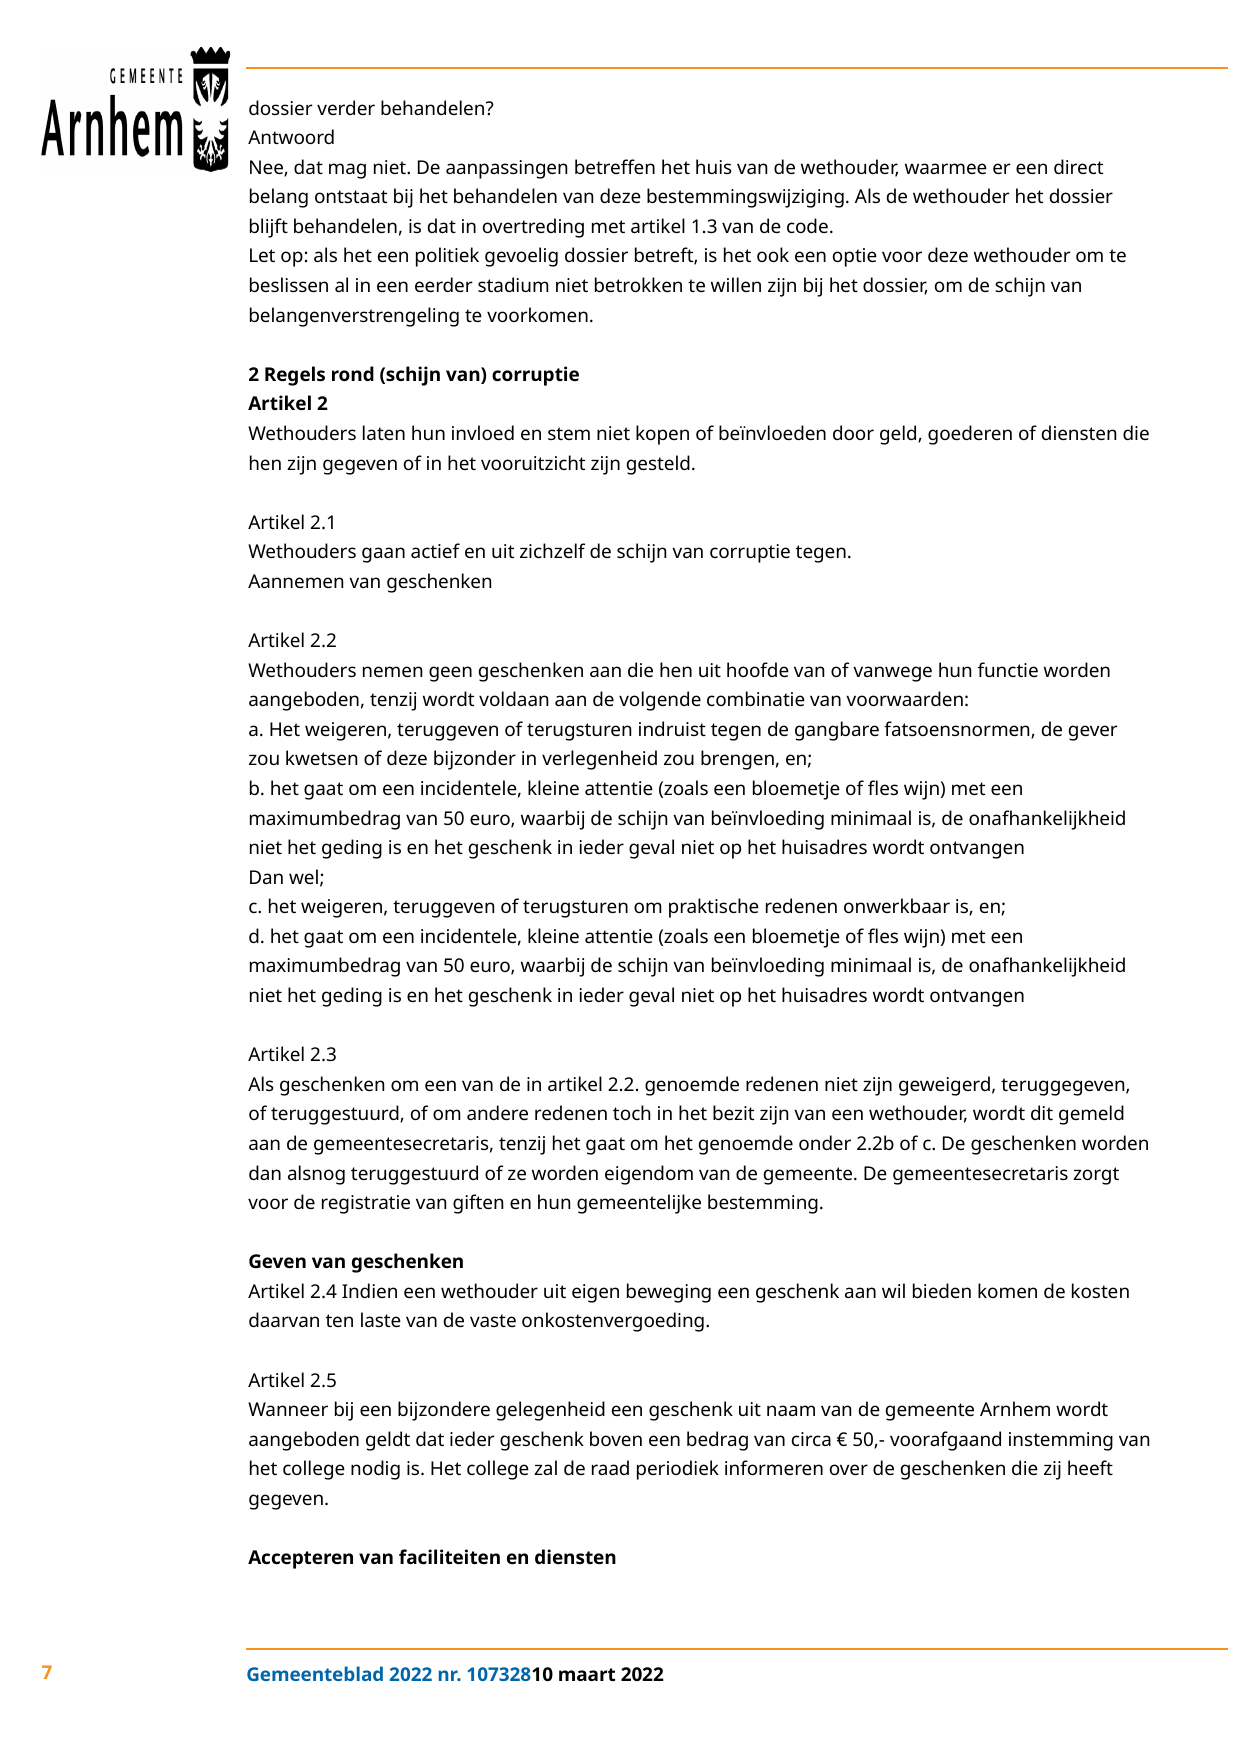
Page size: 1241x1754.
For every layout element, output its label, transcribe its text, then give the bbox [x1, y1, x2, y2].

text Artikel 2.4 Indien een wethouder uit eigen beweging een geschenk aan wil bieden komen de kosten daarvan ten laste van de vaste onkostenvergoeding. [248, 1278, 1152, 1333]
text a. Het weigeren, teruggeven of terugsturen indruist tegen de gangbare fatsoensnormen, de gever zou kwetsen of deze bijzonder in verlegenheid zou brengen, en; [248, 716, 1152, 771]
text Wethouders gaan actief en uit zichzelf de schijn van corruptie tegen. [248, 538, 1152, 564]
text Aannemen van geschenken [248, 568, 1152, 594]
text Artikel 2.2 [248, 627, 1152, 653]
text Artikel 2 [248, 391, 1152, 416]
text Geven van geschenken [248, 1248, 1152, 1274]
text b. het gaat om een incidentele, kleine attentie (zoals een bloemetje of fles wijn) met een maximumbedrag van 50 euro, waarbij de schijn van beïnvloeding minimaal is, de onafhankelijkheid niet het geding is en het geschenk in ieder geval niet op het huisadres wordt ontvangen [248, 775, 1152, 860]
text Als geschenken om een van de in artikel 2.2. genoemde redenen niet zijn geweigerd, teruggegeven, of teruggestuurd, of om andere redenen toch in het bezit zijn van een wethouder, wordt dit gemeld aan de gemeentesecretaris, tenzij het gaat om het genoemde onder 2.2b of c. De geschenken worden dan alsnog teruggestuurd of ze worden eigendom van de gemeente. De gemeentesecretaris zorgt voor de registratie van giften en hun gemeentelijke bestemming. [248, 1071, 1152, 1215]
text Accepteren van faciliteiten en diensten [248, 1544, 1152, 1570]
text Nee, dat mag niet. De aanpassingen betreffen het huis van de wethouder, waarmee er een direct belang ontstaat bij het behandelen van deze bestemmingswijziging. Als de wethouder het dossier blijft behandelen, is dat in overtreding met artikel 1.3 van de code. [248, 154, 1152, 239]
text c. het weigeren, teruggeven of terugsturen om praktische redenen onwerkbaar is, en; [248, 893, 1152, 919]
text Wanneer bij een bijzondere gelegenheid een geschenk uit naam van de gemeente Arnhem wordt aangeboden geldt dat ieder geschenk boven een bedrag van circa € 50,- voorafgaand instemming van het college nodig is. Het college zal de raad periodiek informeren over de geschenken die zij heeft gegeven. [248, 1396, 1152, 1511]
text Dan wel; [248, 864, 1152, 890]
text Wethouders laten hun invloed en stem niet kopen of beïnvloeden door geld, goederen of diensten die hen zijn gegeven of in het vooruitzicht zijn gesteld. [248, 420, 1152, 476]
text Artikel 2.1 [248, 509, 1152, 535]
picture [41, 47, 231, 172]
text dossier verder behandelen? [248, 95, 1152, 121]
text Wethouders nemen geen geschenken aan die hen uit hoofde van of vanwege hun functie worden aangeboden, tenzij wordt voldaan aan de volgende combinatie van voorwaarden: [248, 657, 1152, 712]
text d. het gaat om een incidentele, kleine attentie (zoals een bloemetje of fles wijn) met een maximumbedrag van 50 euro, waarbij de schijn van beïnvloeding minimaal is, de onafhankelijkheid niet het geding is en het geschenk in ieder geval niet op het huisadres wordt ontvangen [248, 923, 1152, 1008]
text Antwoord [248, 124, 1152, 150]
text Artikel 2.3 [248, 1041, 1152, 1067]
text 2 Regels rond (schijn van) corruptie [248, 361, 1152, 387]
text Artikel 2.5 [248, 1367, 1152, 1393]
text Let op: als het een politiek gevoelig dossier betreft, is het ook een optie voor deze wethouder om te beslissen al in een eerder stadium niet betrokken te willen zijn bij het dossier, om de schijn van belangenverstrengeling te voorkomen. [248, 243, 1152, 328]
